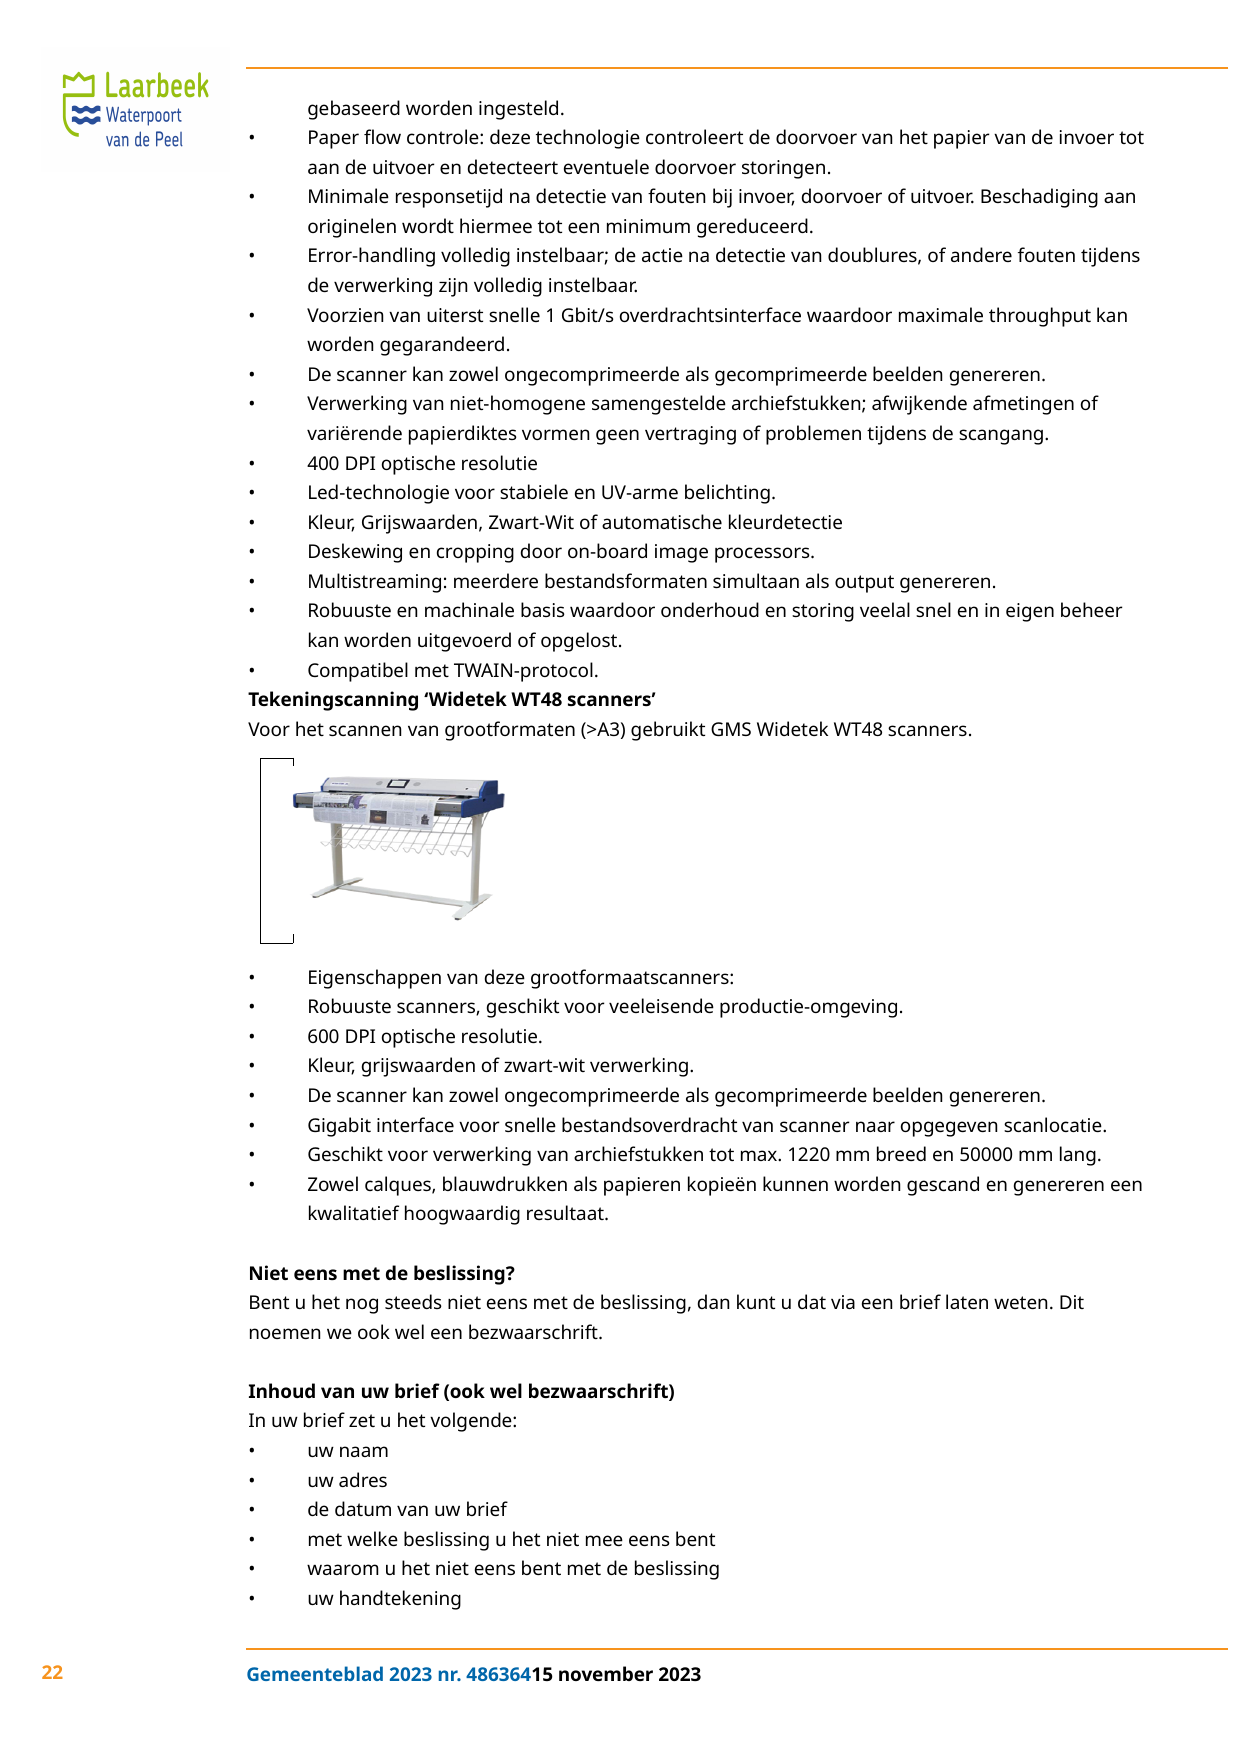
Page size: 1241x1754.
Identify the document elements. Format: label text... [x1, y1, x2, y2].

list gebaseerd worden ingesteld. [248, 95, 1152, 121]
list de datum van uw brief [248, 1496, 1152, 1522]
list Kleur, grijswaarden of zwart-wit verwerking. [248, 1053, 1152, 1078]
list Geschikt voor verwerking van archiefstukken tot max. 1220 mm breed en 50000 mm lang. [248, 1141, 1152, 1167]
list De scanner kan zowel ongecomprimeerde als gecomprimeerde beelden genereren. [248, 1082, 1152, 1108]
list Multistreaming: meerdere bestandsformaten simultaan als output genereren. [248, 568, 1152, 594]
list uw adres [248, 1467, 1152, 1492]
list Voorzien van uiterst snelle 1 Gbit/s overdrachtsinterface waardoor maximale throughput kan worden gegarandeerd. [248, 302, 1152, 357]
list waarom u het niet eens bent met de beslissing [248, 1556, 1152, 1581]
list met welke beslissing u het niet mee eens bent [248, 1526, 1152, 1552]
text Voor het scannen van grootformaten (>A3) gebruikt GMS Widetek WT48 scanners. [248, 716, 1152, 742]
list Robuuste en machinale basis waardoor onderhoud en storing veelal snel en in eigen beheer kan worden uitgevoerd of opgelost. [248, 598, 1152, 653]
list Compatibel met TWAIN-protocol. [248, 657, 1152, 683]
list 600 DPI optische resolutie. [248, 1023, 1152, 1049]
list Deskewing en cropping door on-board image processors. [248, 538, 1152, 564]
list 400 DPI optische resolutie [248, 450, 1152, 476]
list Minimale responsetijd na detectie van fouten bij invoer, doorvoer of uitvoer. Beschadiging aan originelen wordt hiermee tot een minimum gereduceerd. [248, 183, 1152, 239]
list Error-handling volledig instelbaar; de actie na detectie van doublures, of andere fouten tijdens de verwerking zijn volledig instelbaar. [248, 243, 1152, 298]
text In uw brief zet u het volgende: [248, 1408, 1152, 1433]
list Robuuste scanners, geschikt voor veeleisende productie-omgeving. [248, 993, 1152, 1019]
picture [268, 766, 535, 934]
list uw naam [248, 1437, 1152, 1463]
text Tekeningscanning ‘Widetek WT48 scanners’ [248, 686, 1152, 712]
list Paper flow controle: deze technologie controleert de doorvoer van het papier van de invoer tot aan de uitvoer en detecteert eventuele doorvoer storingen. [248, 124, 1152, 180]
list Kleur, Grijswaarden, Zwart-Wit of automatische kleurdetectie [248, 509, 1152, 535]
picture [41, 47, 231, 172]
list De scanner kan zowel ongecomprimeerde als gecomprimeerde beelden genereren. [248, 361, 1152, 387]
list uw handtekening [248, 1585, 1152, 1611]
text Inhoud van uw brief (ook wel bezwaarschrift) [248, 1378, 1152, 1404]
text Bent u het nog steeds niet eens met de beslissing, dan kunt u dat via een brief laten weten. Dit noemen we ook wel een bezwaarschrift. [248, 1289, 1152, 1344]
list Verwerking van niet-homogene samengestelde archiefstukken; afwijkende afmetingen of variërende papierdiktes vormen geen vertraging of problemen tijdens de scangang. [248, 391, 1152, 446]
list Zowel calques, blauwdrukken als papieren kopieën kunnen worden gescand en genereren een kwalitatief hoogwaardig resultaat. [248, 1171, 1152, 1226]
list Led-technologie voor stabiele en UV-arme belichting. [248, 479, 1152, 505]
text Niet eens met de beslissing? [248, 1260, 1152, 1285]
list Eigenschappen van deze grootformaatscanners: [248, 964, 1152, 989]
list Gigabit interface voor snelle bestandsoverdracht van scanner naar opgegeven scanlocatie. [248, 1112, 1152, 1137]
